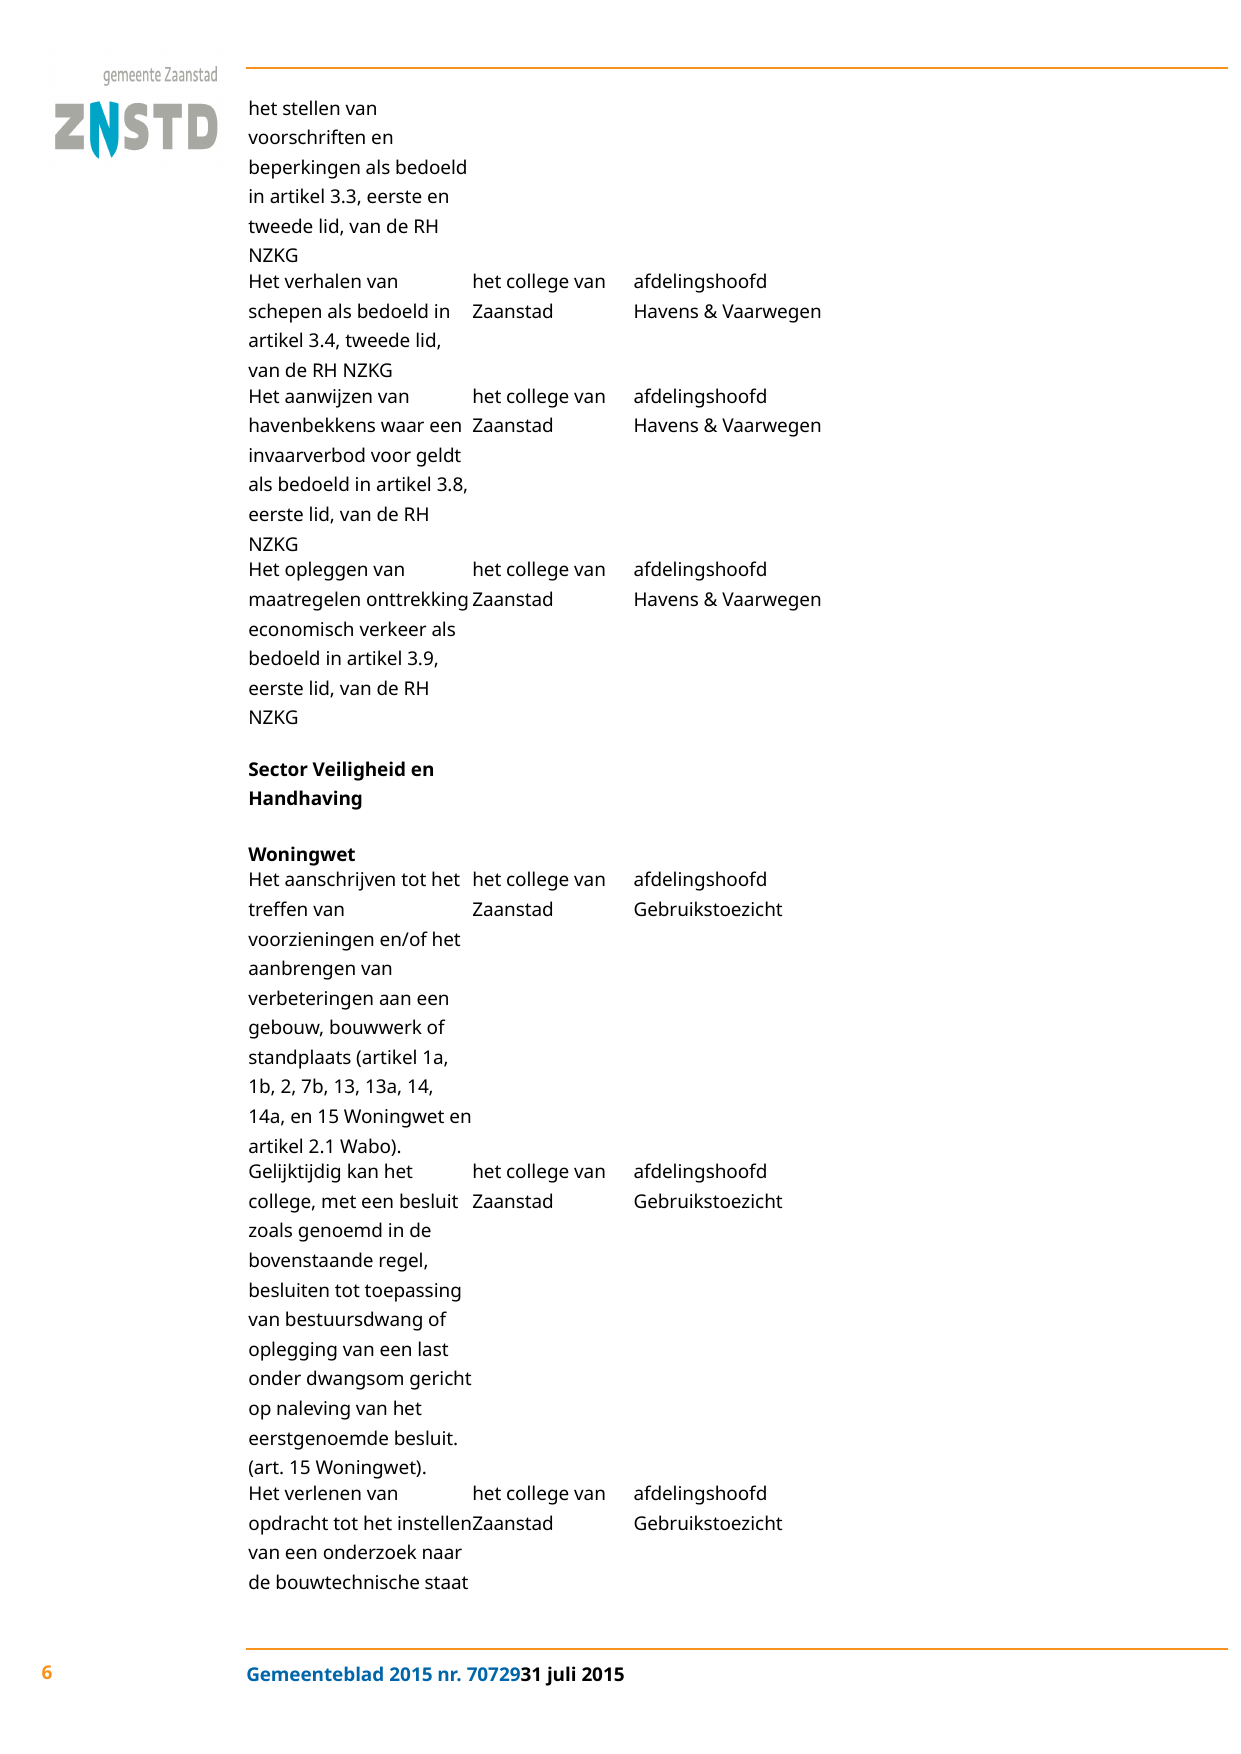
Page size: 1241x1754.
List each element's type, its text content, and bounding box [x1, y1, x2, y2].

table_cell afdelingshoofd Havens & Vaarwegen [633, 269, 829, 383]
table_cell afdelingshoofd Havens & Vaarwegen [633, 383, 829, 557]
table_cell Het aanschrijven tot het treffen van voorzieningen en/of het aanbrengen van verbeteringen aan een gebouw, bouwwerk of standplaats (artikel 1a, 1b, 2, 7b, 13, 13a, 14, 14a, en 15 Woningwet en artikel 2.1 Wabo). [248, 867, 472, 1158]
table_cell [633, 841, 829, 867]
table_cell het college van Zaanstad [472, 1159, 633, 1480]
picture [41, 47, 231, 172]
table_cell [633, 730, 829, 756]
table_cell het college van Zaanstad [472, 867, 633, 1158]
table_cell [472, 730, 633, 756]
table_cell Het opleggen van maatregelen onttrekking economisch verkeer als bedoeld in artikel 3.9, eerste lid, van de RH NZKG [248, 557, 472, 730]
table_cell [633, 95, 829, 268]
table_cell Gelijktijdig kan het college, met een besluit zoals genoemd in de bovenstaande regel, besluiten tot toepassing van bestuursdwang of oplegging van een last onder dwangsom gericht op naleving van het eerstgenoemde besluit. (art. 15 Woningwet). [248, 1159, 472, 1480]
table_cell Sector Veiligheid en Handhaving [248, 756, 472, 841]
table_cell [472, 841, 633, 867]
table_cell Het aanwijzen van havenbekkens waar een invaarverbod voor geldt als bedoeld in artikel 3.8, eerste lid, van de RH NZKG [248, 383, 472, 557]
table_cell het stellen van voorschriften en beperkingen als bedoeld in artikel 3.3, eerste en tweede lid, van de RH NZKG [248, 95, 472, 268]
table_cell Het verlenen van opdracht tot het instellen van een onderzoek naar de bouwtechnische staat [248, 1480, 472, 1594]
table_cell [472, 756, 633, 841]
table_cell [633, 756, 829, 841]
table_cell afdelingshoofd Havens & Vaarwegen [633, 557, 829, 730]
table_cell afdelingshoofd Gebruikstoezicht [633, 1480, 829, 1594]
table_cell [248, 730, 472, 756]
table_cell het college van Zaanstad [472, 1480, 633, 1594]
table_cell het college van Zaanstad [472, 269, 633, 383]
table_cell het college van Zaanstad [472, 557, 633, 730]
table_cell het college van Zaanstad [472, 383, 633, 557]
table_cell afdelingshoofd Gebruikstoezicht [633, 867, 829, 1158]
table_cell [472, 95, 633, 268]
table_cell afdelingshoofd Gebruikstoezicht [633, 1159, 829, 1480]
table_cell Het verhalen van schepen als bedoeld in artikel 3.4, tweede lid, van de RH NZKG [248, 269, 472, 383]
table_cell Woningwet [248, 841, 472, 867]
